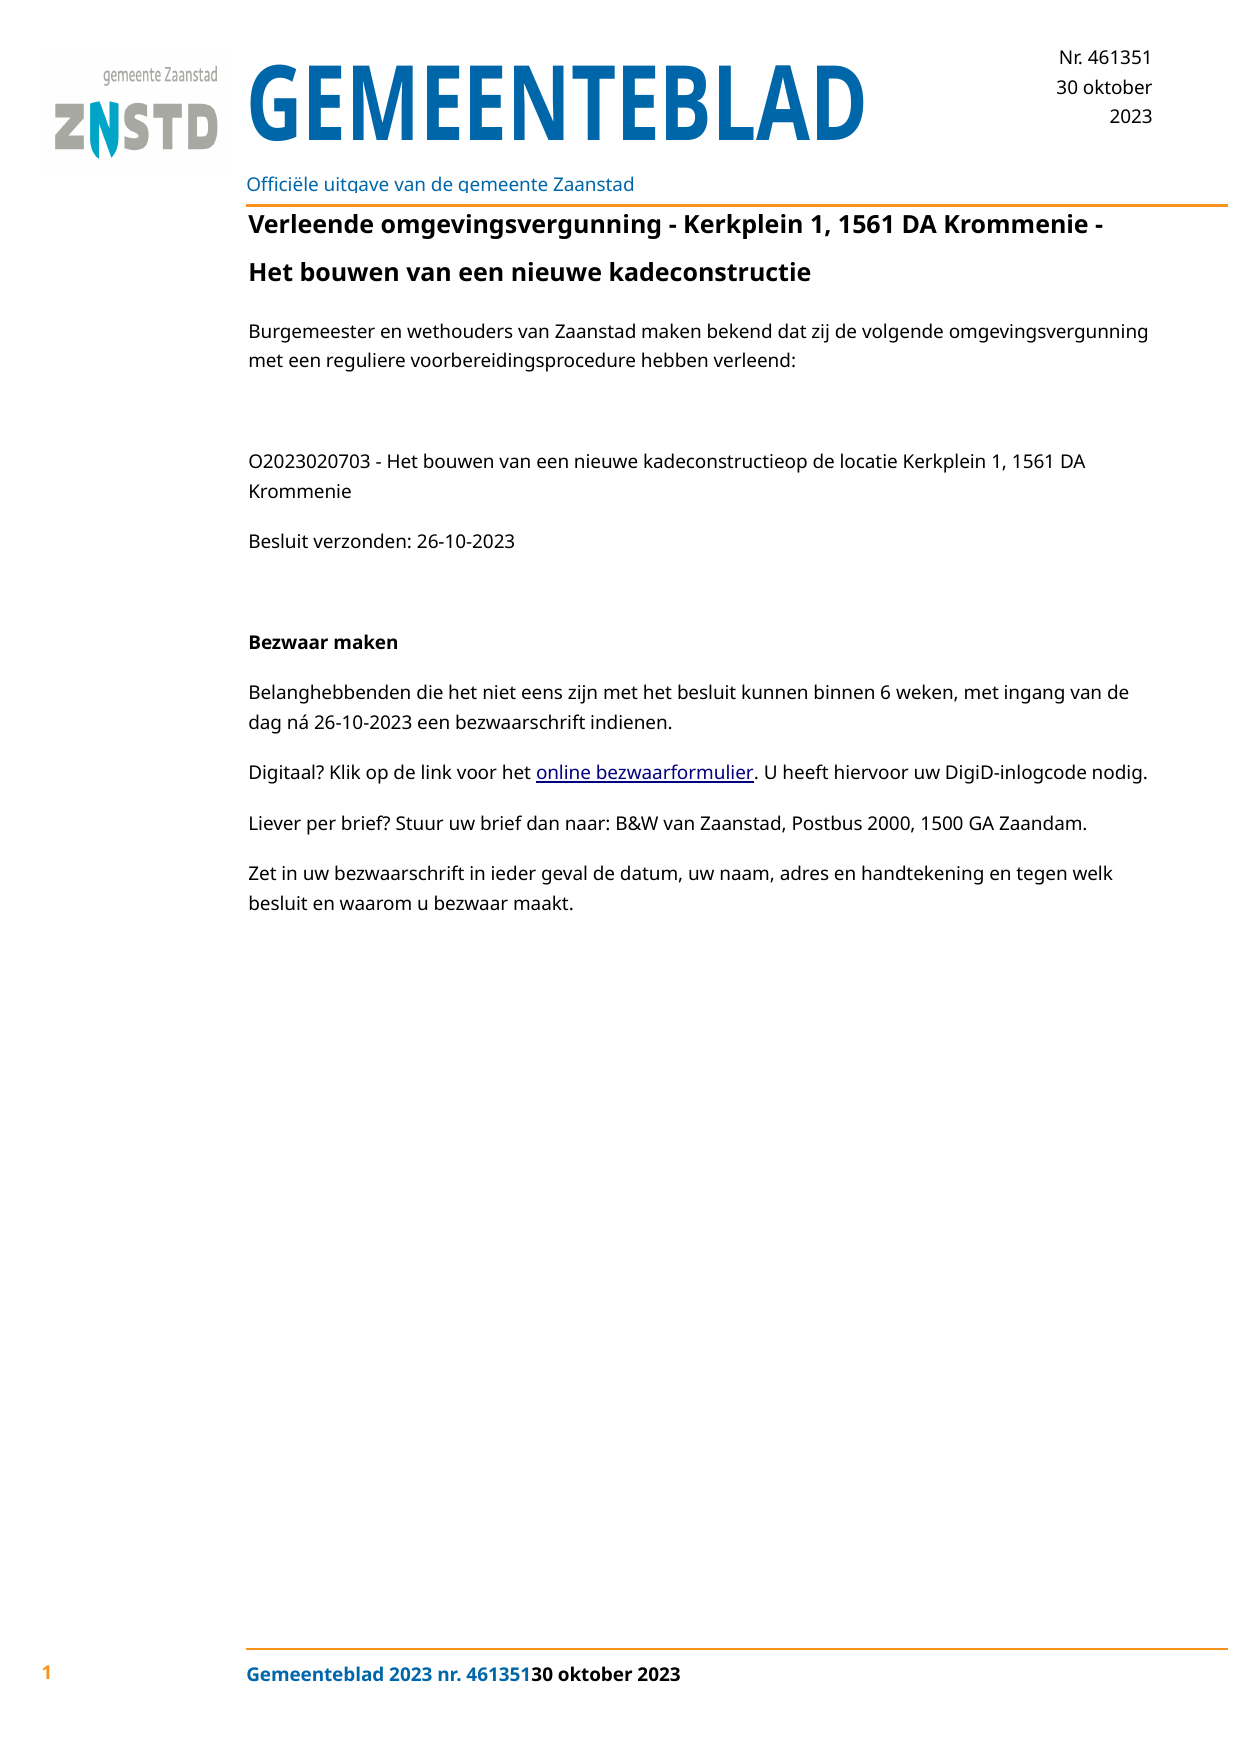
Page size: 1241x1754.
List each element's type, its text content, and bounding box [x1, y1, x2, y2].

text Verleende omgevingsvergunning - Kerkplein 1, 1561 DA Krommenie - Het bouwen van een nieuwe kadeconstructie [248, 207, 1152, 288]
text Belanghebbenden die het niet eens zijn met het besluit kunnen binnen 6 weken, met ingang van de dag ná 26-10-2023 een bezwaarschrift indienen. [248, 679, 1152, 735]
picture [41, 47, 231, 172]
text Burgemeester en wethouders van Zaanstad maken bekend dat zij de volgende omgevingsvergunning met een reguliere voorbereidingsprocedure hebben verleend: [248, 318, 1152, 373]
text Besluit verzonden: 26-10-2023 [248, 528, 1152, 554]
text O2023020703 - Het bouwen van een nieuwe kadeconstructieop de locatie Kerkplein 1, 1561 DA Krommenie [248, 448, 1152, 504]
text Zet in uw bezwaarschrift in ieder geval de datum, uw naam, adres en handtekening en tegen welk besluit en waarom u bezwaar maakt. [248, 860, 1152, 916]
text Bezwaar maken [248, 629, 1152, 655]
text Liever per brief? Stuur uw brief dan naar: B&W van Zaanstad, Postbus 2000, 1500 GA Zaandam. [248, 810, 1152, 836]
text Digitaal? Klik op de link voor het online bezwaarformulier. U heeft hiervoor uw DigiD-inlogcode nodig. [248, 759, 1152, 785]
